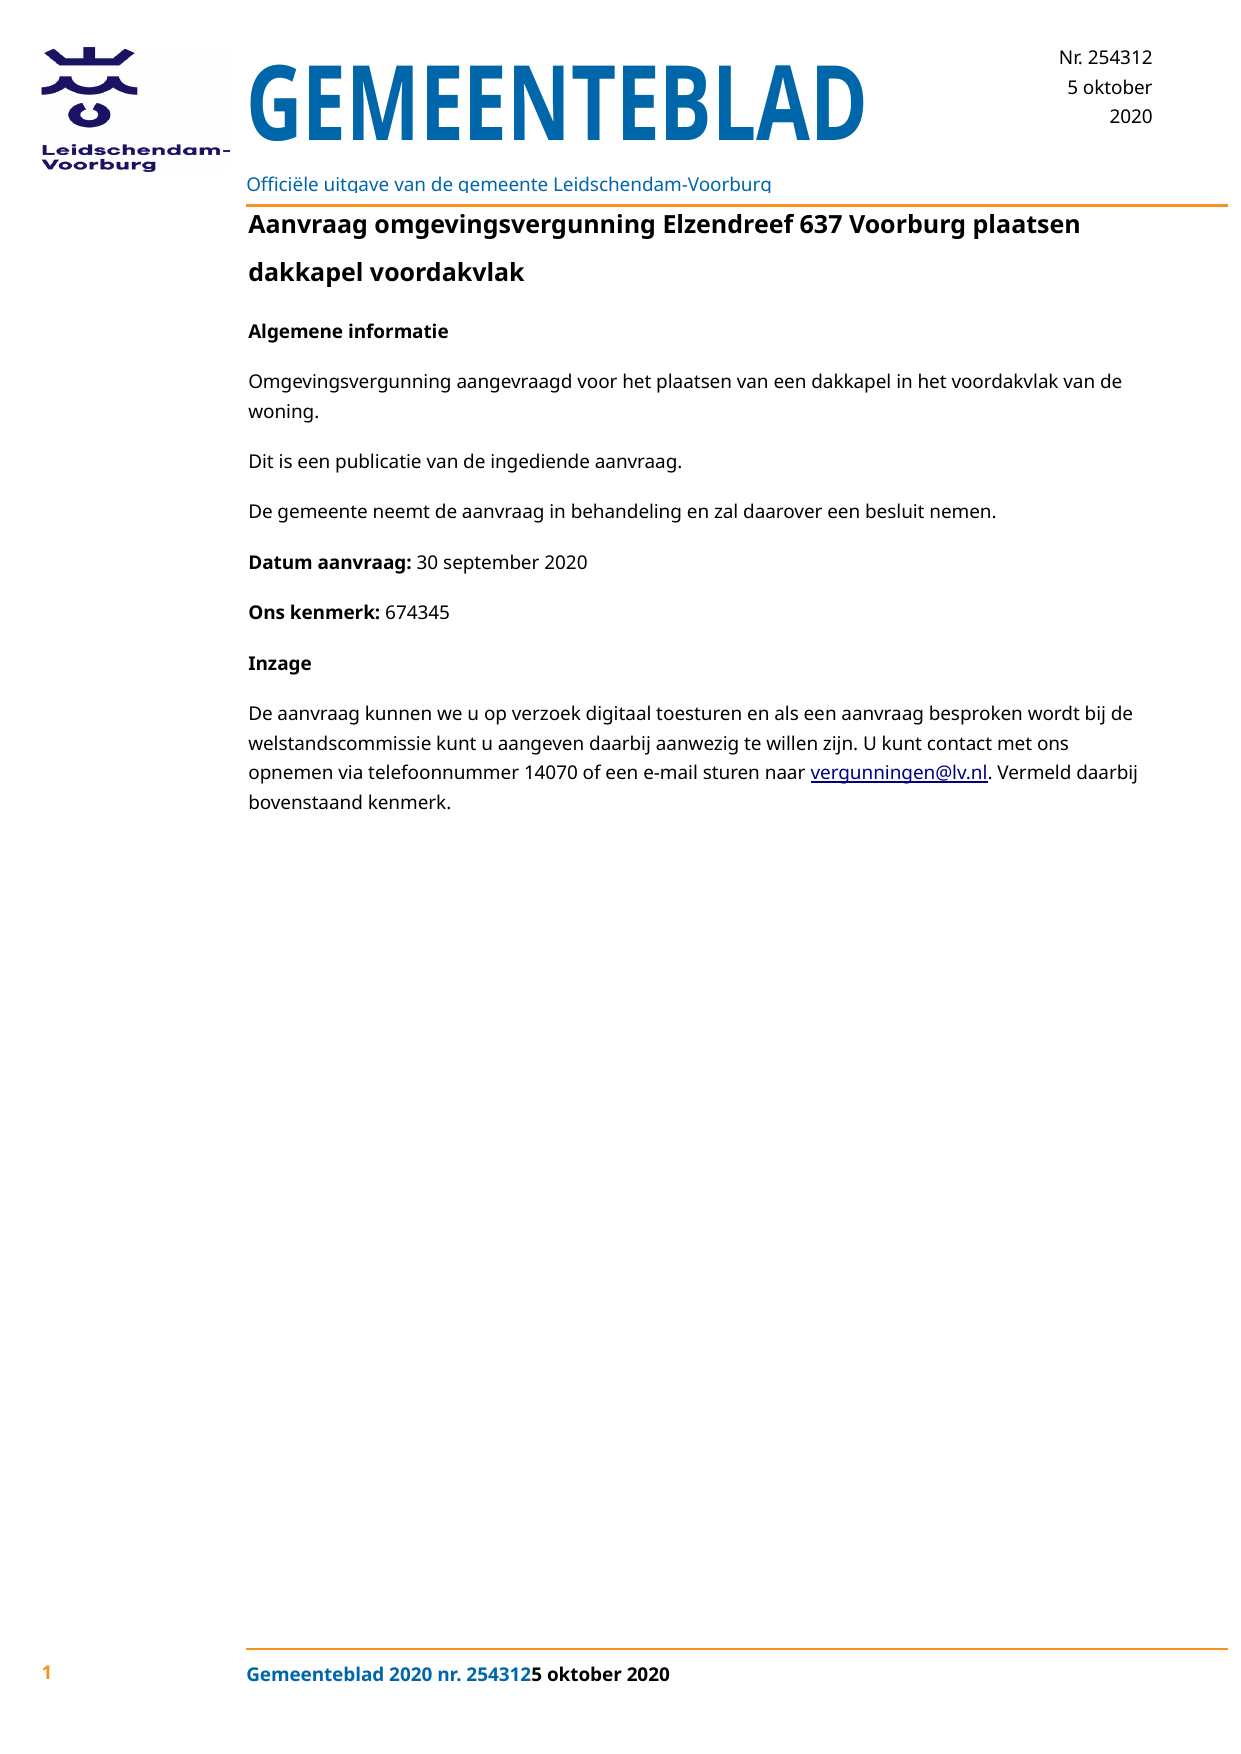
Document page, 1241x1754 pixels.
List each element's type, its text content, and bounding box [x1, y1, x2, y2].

text Aanvraag omgevingsvergunning Elzendreef 637 Voorburg plaatsen dakkapel voordakvlak [248, 207, 1152, 288]
text Omgevingsvergunning aangevraagd voor het plaatsen van een dakkapel in het voordakvlak van de woning. [248, 368, 1152, 424]
text Algemene informatie [248, 318, 1152, 344]
picture [41, 47, 231, 172]
text De aanvraag kunnen we u op verzoek digitaal toesturen en als een aanvraag besproken wordt bij de welstandscommissie kunt u aangeven daarbij aanwezig te willen zijn. U kunt contact met ons opnemen via telefoonnummer 14070 of een e-mail sturen naar vergunningen@lv.nl. Vermeld daarbij bovenstaand kenmerk. [248, 700, 1152, 815]
text De gemeente neemt de aanvraag in behandeling en zal daarover een besluit nemen. [248, 499, 1152, 524]
text Dit is een publicatie van de ingediende aanvraag. [248, 448, 1152, 474]
text Ons kenmerk: 674345 [248, 599, 1152, 625]
text Datum aanvraag: 30 september 2020 [248, 549, 1152, 575]
text Inzage [248, 650, 1152, 676]
